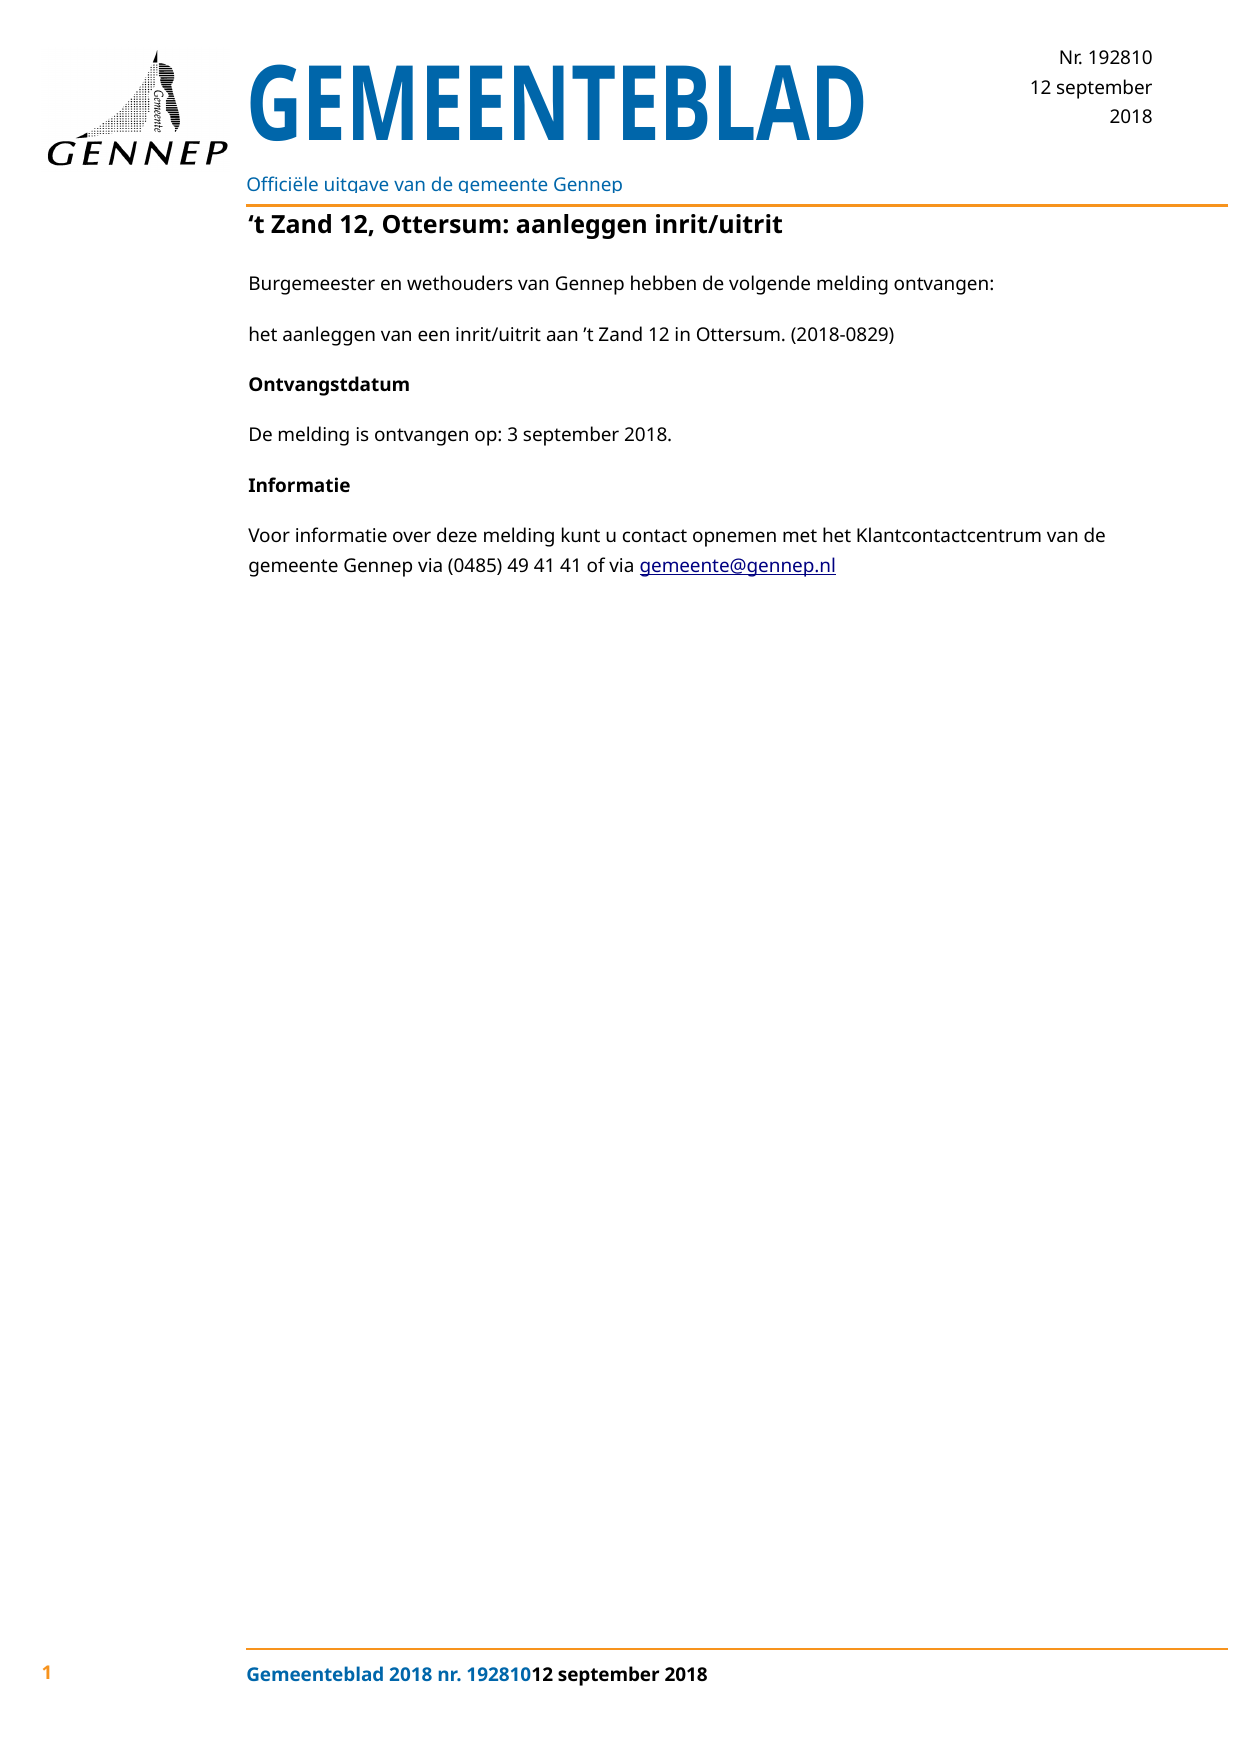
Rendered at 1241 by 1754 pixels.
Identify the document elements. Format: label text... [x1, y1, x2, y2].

picture [41, 47, 231, 172]
text Burgemeester en wethouders van Gennep hebben de volgende melding ontvangen: [248, 270, 1152, 296]
text Voor informatie over deze melding kunt u contact opnemen met het Klantcontactcentrum van de gemeente Gennep via (0485) 49 41 41 of via gemeente@gennep.nl [248, 522, 1152, 578]
text ‘t Zand 12, Ottersum: aanleggen inrit/uitrit [248, 207, 1152, 241]
text De melding is ontvangen op: 3 september 2018. [248, 422, 1152, 447]
text Informatie [248, 472, 1152, 498]
text het aanleggen van een inrit/uitrit aan ’t Zand 12 in Ottersum. (2018-0829) [248, 321, 1152, 346]
text Ontvangstdatum [248, 371, 1152, 397]
